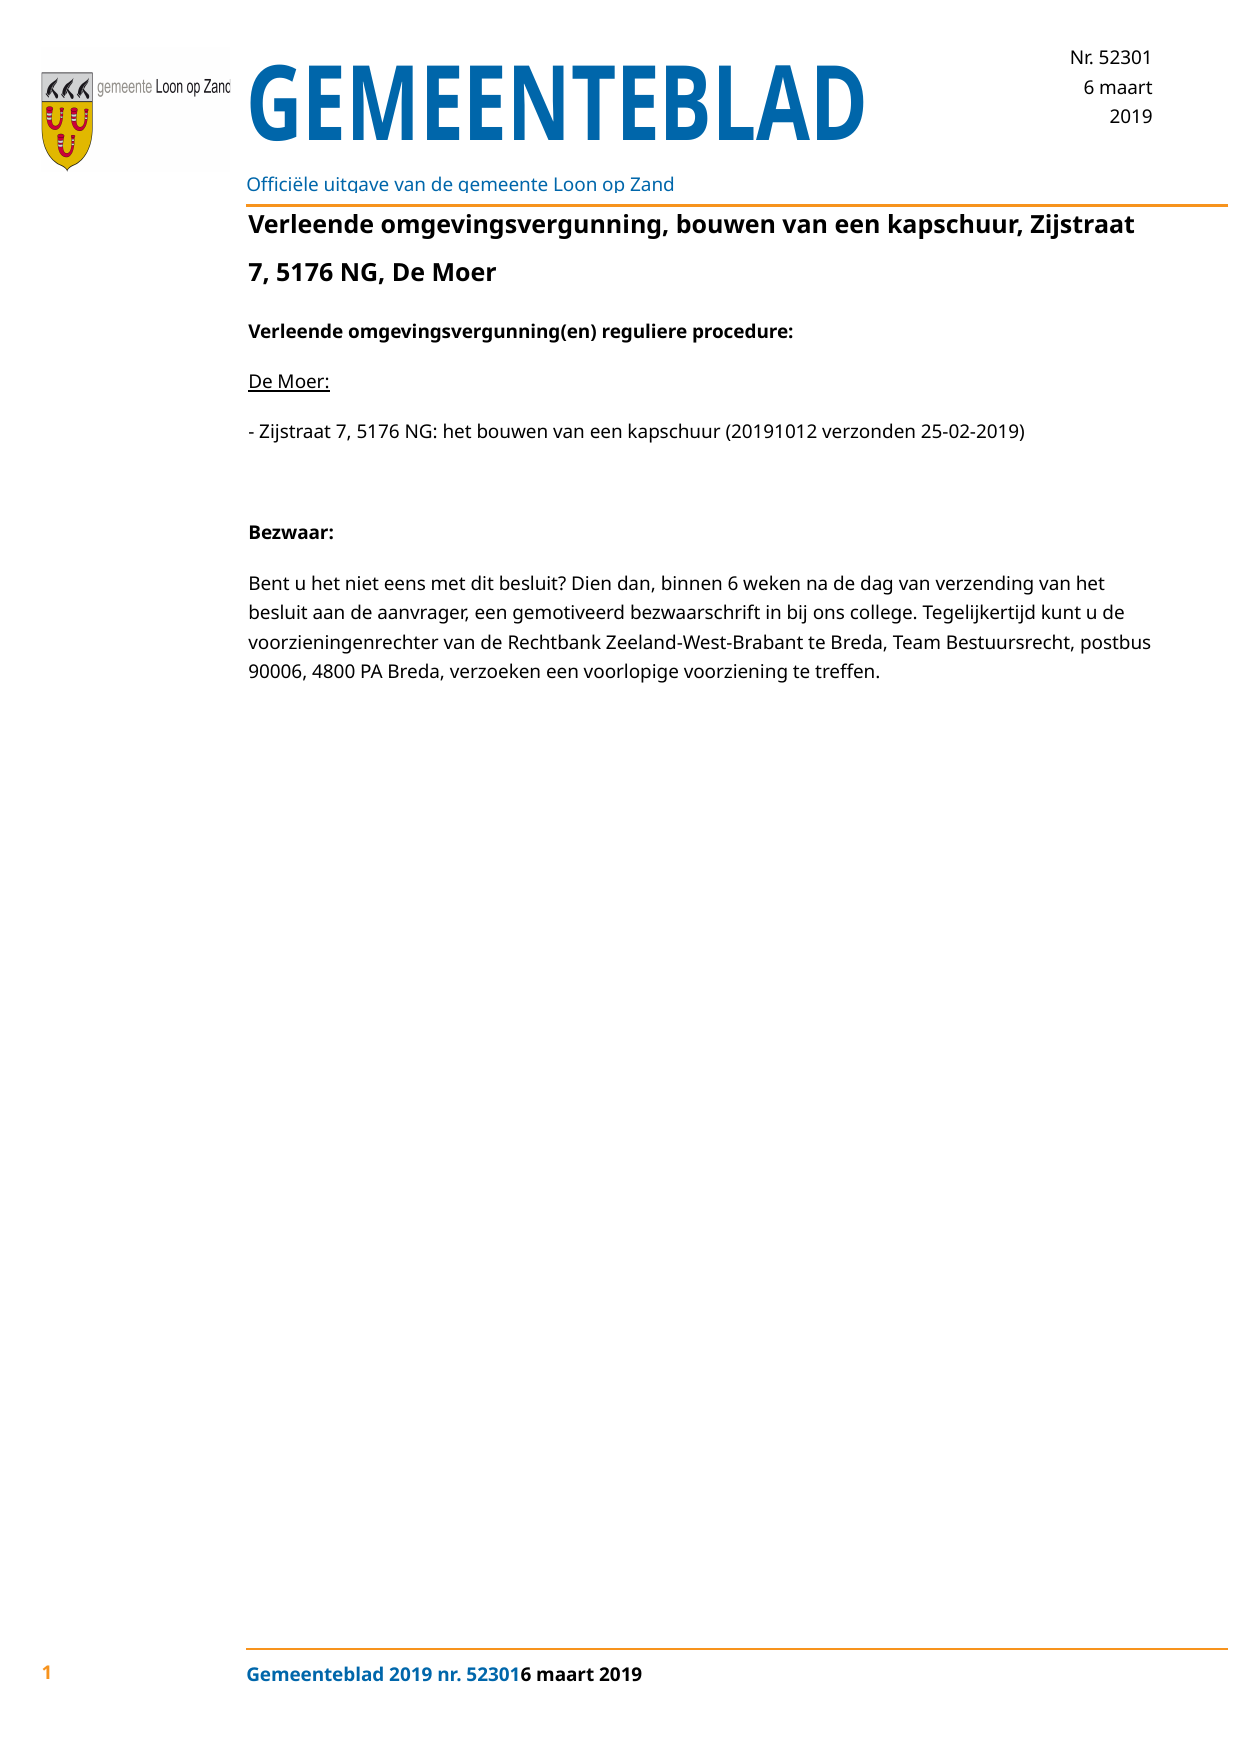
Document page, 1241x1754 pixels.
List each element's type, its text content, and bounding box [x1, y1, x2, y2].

text - Zijstraat 7, 5176 NG: het bouwen van een kapschuur (20191012 verzonden 25-02-2019) [248, 419, 1152, 444]
text Verleende omgevingsvergunning(en) reguliere procedure: [248, 318, 1152, 344]
text Bent u het niet eens met dit besluit? Dien dan, binnen 6 weken na de dag van verzending van het besluit aan de aanvrager, een gemotiveerd bezwaarschrift in bij ons college. Tegelijkertijd kunt u de voorzieningenrechter van de Rechtbank Zeeland-West-Brabant te Breda, Team Bestuursrecht, postbus 90006, 4800 PA Breda, verzoeken een voorlopige voorziening te treffen. [248, 570, 1152, 684]
text De Moer: [248, 368, 1152, 394]
text Verleende omgevingsvergunning, bouwen van een kapschuur, Zijstraat 7, 5176 NG, De Moer [248, 207, 1152, 288]
text Bezwaar: [248, 519, 1152, 545]
picture [41, 47, 231, 172]
